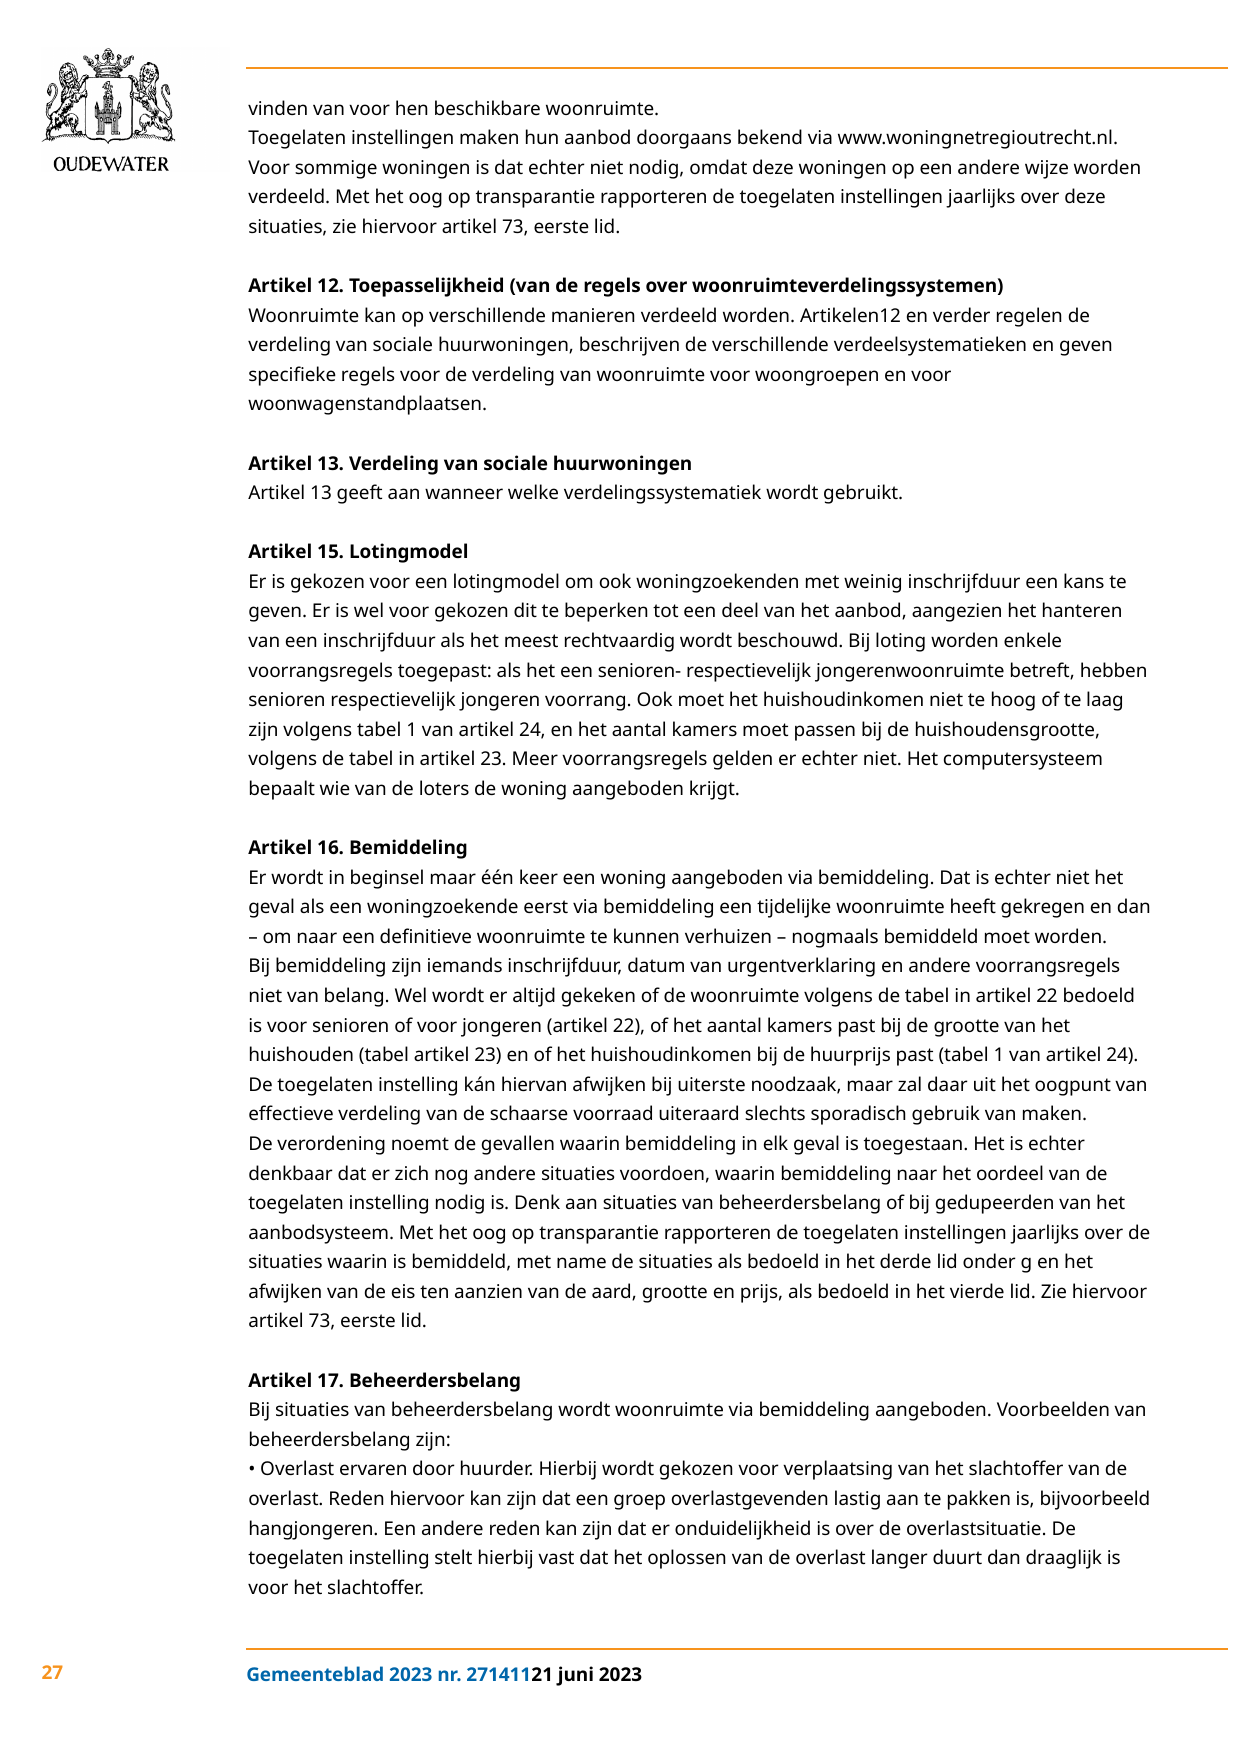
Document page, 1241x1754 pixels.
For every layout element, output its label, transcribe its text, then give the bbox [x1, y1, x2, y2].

text Er wordt in beginsel maar één keer een woning aangeboden via bemiddeling. Dat is echter niet het geval als een woningzoekende eerst via bemiddeling een tijdelijke woonruimte heeft gekregen en dan – om naar een definitieve woonruimte te kunnen verhuizen – nogmaals bemiddeld moet worden. [248, 864, 1152, 949]
text Bij situaties van beheerdersbelang wordt woonruimte via bemiddeling aangeboden. Voorbeelden van beheerdersbelang zijn: [248, 1396, 1152, 1452]
text Artikel 13 geeft aan wanneer welke verdelingssystematiek wordt gebruikt. [248, 479, 1152, 505]
text Toegelaten instellingen maken hun aanbod doorgaans bekend via www.woningnetregioutrecht.nl. Voor sommige woningen is dat echter niet nodig, omdat deze woningen op een andere wijze worden verdeeld. Met het oog op transparantie rapporteren de toegelaten instellingen jaarlijks over deze situaties, zie hiervoor artikel 73, eerste lid. [248, 124, 1152, 239]
text Er is gekozen voor een lotingmodel om ook woningzoekenden met weinig inschrijfduur een kans te geven. Er is wel voor gekozen dit te beperken tot een deel van het aanbod, aangezien het hanteren van een inschrijfduur als het meest rechtvaardig wordt beschouwd. Bij loting worden enkele voorrangsregels toegepast: als het een senioren- respectievelijk jongerenwoonruimte betreft, hebben senioren respectievelijk jongeren voorrang. Ook moet het huishoudinkomen niet te hoog of te laag zijn volgens tabel 1 van artikel 24, en het aantal kamers moet passen bij de huishoudensgrootte, volgens de tabel in artikel 23. Meer voorrangsregels gelden er echter niet. Het computersysteem bepaalt wie van de loters de woning aangeboden krijgt. [248, 568, 1152, 801]
text vinden van voor hen beschikbare woonruimte. [248, 95, 1152, 121]
text Artikel 17. Beheerdersbelang [248, 1367, 1152, 1393]
text Woonruimte kan op verschillende manieren verdeeld worden. Artikelen12 en verder regelen de verdeling van sociale huurwoningen, beschrijven de verschillende verdeelsystematieken en geven specifieke regels voor de verdeling van woonruimte voor woongroepen en voor woonwagenstandplaatsen. [248, 302, 1152, 416]
text Artikel 16. Bemiddeling [248, 834, 1152, 860]
text Artikel 12. Toepasselijkheid (van de regels over woonruimteverdelingssystemen) [248, 272, 1152, 298]
text • Overlast ervaren door huurder. Hierbij wordt gekozen voor verplaatsing van het slachtoffer van de overlast. Reden hiervoor kan zijn dat een groep overlastgevenden lastig aan te pakken is, bijvoorbeeld hangjongeren. Een andere reden kan zijn dat er onduidelijkheid is over de overlastsituatie. De toegelaten instelling stelt hierbij vast dat het oplossen van de overlast langer duurt dan draaglijk is voor het slachtoffer. [248, 1456, 1152, 1600]
text Bij bemiddeling zijn iemands inschrijfduur, datum van urgentverklaring en andere voorrangsregels niet van belang. Wel wordt er altijd gekeken of de woonruimte volgens de tabel in artikel 22 bedoeld is voor senioren of voor jongeren (artikel 22), of het aantal kamers past bij de grootte van het huishouden (tabel artikel 23) en of het huishoudinkomen bij de huurprijs past (tabel 1 van artikel 24). De toegelaten instelling kán hiervan afwijken bij uiterste noodzaak, maar zal daar uit het oogpunt van effectieve verdeling van de schaarse voorraad uiteraard slechts sporadisch gebruik van maken. [248, 953, 1152, 1126]
text Artikel 15. Lotingmodel [248, 538, 1152, 564]
text De verordening noemt de gevallen waarin bemiddeling in elk geval is toegestaan. Het is echter denkbaar dat er zich nog andere situaties voordoen, waarin bemiddeling naar het oordeel van de toegelaten instelling nodig is. Denk aan situaties van beheerdersbelang of bij gedupeerden van het aanbodsysteem. Met het oog op transparantie rapporteren de toegelaten instellingen jaarlijks over de situaties waarin is bemiddeld, met name de situaties als bedoeld in het derde lid onder g en het afwijken van de eis ten aanzien van de aard, grootte en prijs, als bedoeld in het vierde lid. Zie hiervoor artikel 73, eerste lid. [248, 1130, 1152, 1333]
picture [41, 47, 231, 172]
text Artikel 13. Verdeling van sociale huurwoningen [248, 450, 1152, 476]
